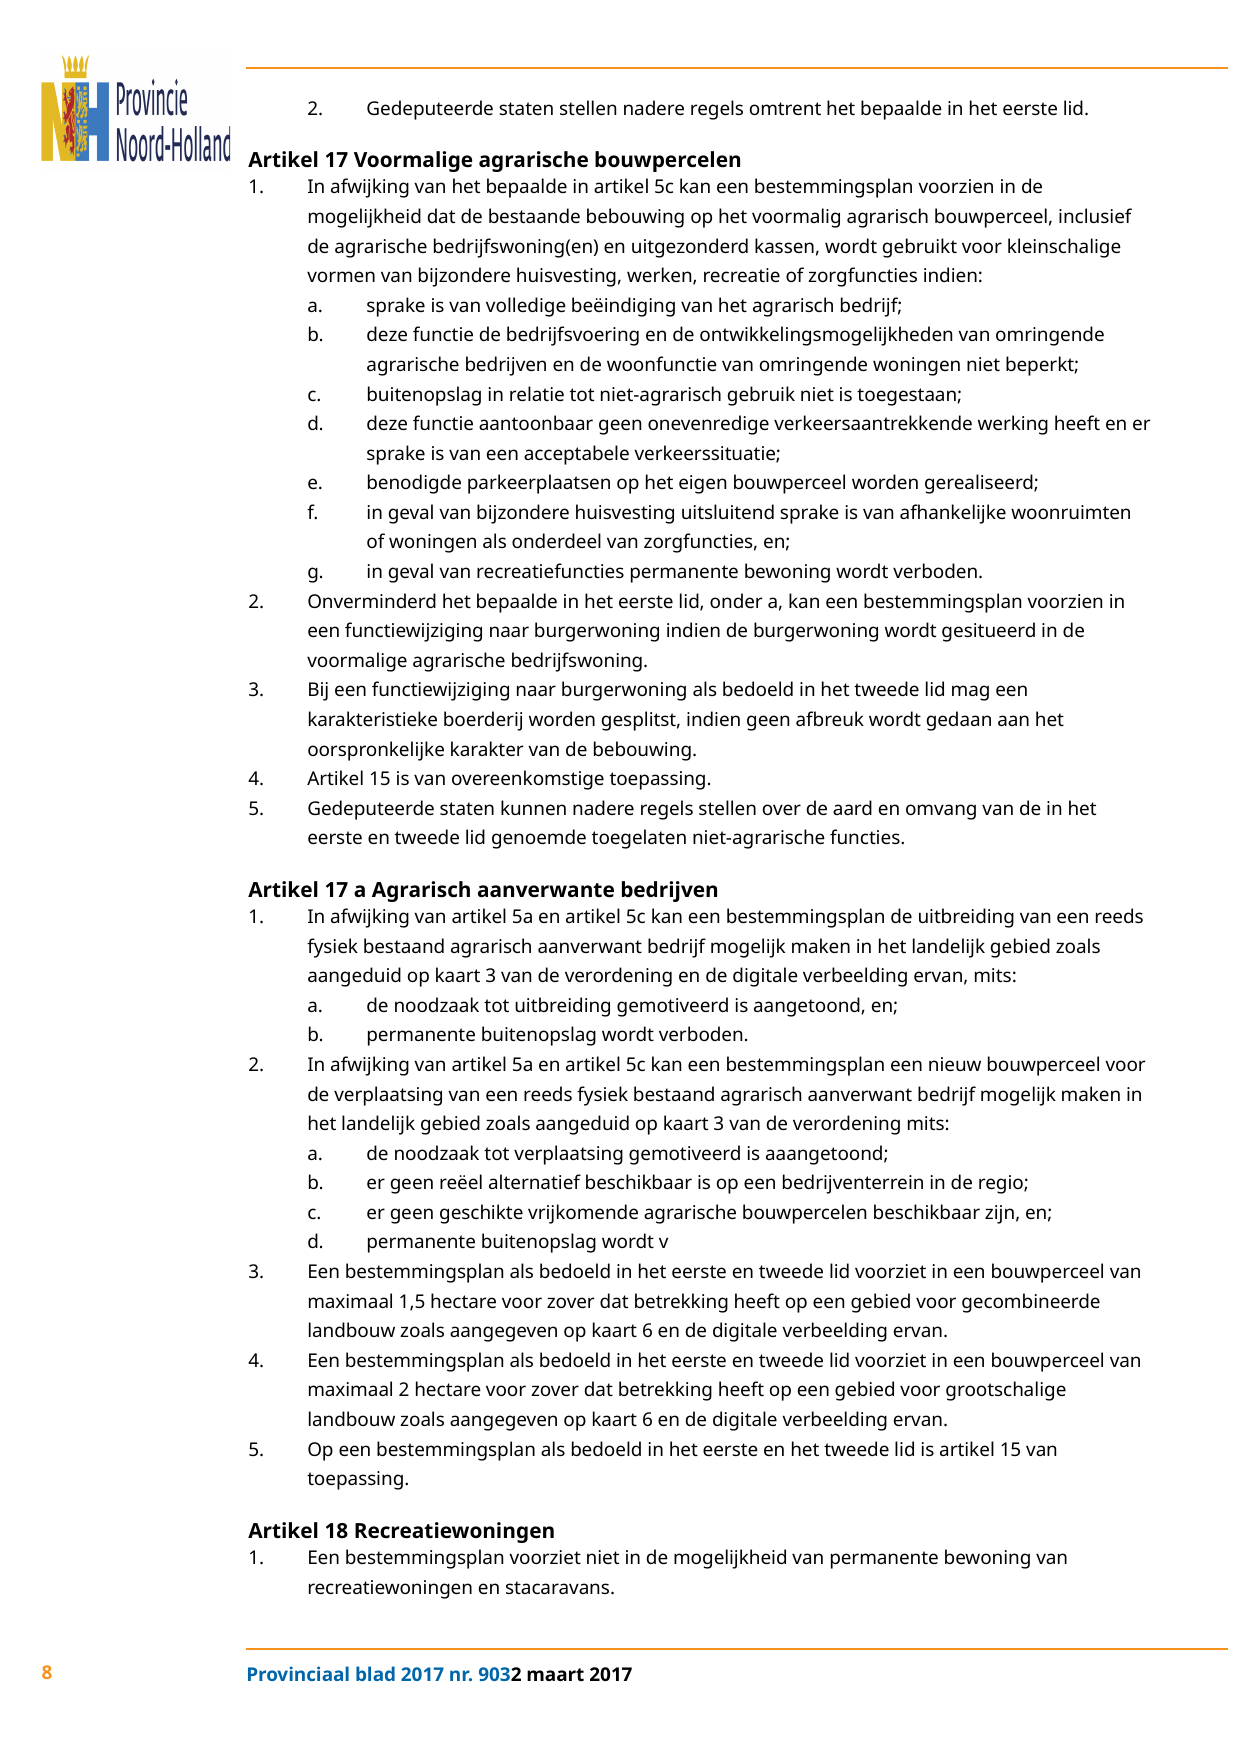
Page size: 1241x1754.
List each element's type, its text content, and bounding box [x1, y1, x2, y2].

list Onverminderd het bepaalde in het eerste lid, onder a, kan een bestemmingsplan voorzien in een functiewijziging naar burgerwoning indien de burgerwoning wordt gesitueerd in de voormalige agrarische bedrijfswoning. [248, 588, 1152, 673]
text Artikel 17 a Agrarisch aanverwante bedrijven [248, 875, 1152, 903]
list In afwijking van artikel 5a en artikel 5c kan een bestemmingsplan een nieuw bouwperceel voor de verplaatsing van een reeds fysiek bestaand agrarisch aanverwant bedrijf mogelijk maken in het landelijk gebied zoals aangeduid op kaart 3 van de verordening mits: [248, 1051, 1152, 1136]
picture [41, 47, 231, 172]
list Een bestemmingsplan als bedoeld in het eerste en tweede lid voorziet in een bouwperceel van maximaal 1,5 hectare voor zover dat betrekking heeft op een gebied voor gecombineerde landbouw zoals aangegeven op kaart 6 en de digitale verbeelding ervan. [248, 1258, 1152, 1343]
list Artikel 15 is van overeenkomstige toepassing. [248, 765, 1152, 791]
list benodigde parkeerplaatsen op het eigen bouwperceel worden gerealiseerd; [307, 469, 1152, 495]
list Bij een functiewijziging naar burgerwoning als bedoeld in het tweede lid mag een karakteristieke boerderij worden gesplitst, indien geen afbreuk wordt gedaan aan het oorspronkelijke karakter van de bebouwing. [248, 677, 1152, 761]
list sprake is van volledige beëindiging van het agrarisch bedrijf; [307, 292, 1152, 318]
list In afwijking van het bepaalde in artikel 5c kan een bestemmingsplan voorzien in de mogelijkheid dat de bestaande bebouwing op het voormalig agrarisch bouwperceel, inclusief de agrarische bedrijfswoning(en) en uitgezonderd kassen, wordt gebruikt voor kleinschalige vormen van bijzondere huisvesting, werken, recreatie of zorgfuncties indien: [248, 174, 1152, 288]
list buitenopslag in relatie tot niet-agrarisch gebruik niet is toegestaan; [307, 381, 1152, 406]
list permanente buitenopslag wordt v [307, 1229, 1152, 1254]
list Een bestemmingsplan als bedoeld in het eerste en tweede lid voorziet in een bouwperceel van maximaal 2 hectare voor zover dat betrekking heeft op een gebied voor grootschalige landbouw zoals aangegeven op kaart 6 en de digitale verbeelding ervan. [248, 1347, 1152, 1432]
list deze functie aantoonbaar geen onevenredige verkeersaantrekkende werking heeft en er sprake is van een acceptabele verkeerssituatie; [307, 410, 1152, 466]
list de noodzaak tot uitbreiding gemotiveerd is aangetoond, en; [307, 992, 1152, 1018]
list in geval van recreatiefuncties permanente bewoning wordt verboden. [307, 558, 1152, 584]
list er geen geschikte vrijkomende agrarische bouwpercelen beschikbaar zijn, en; [307, 1199, 1152, 1225]
list In afwijking van artikel 5a en artikel 5c kan een bestemmingsplan de uitbreiding van een reeds fysiek bestaand agrarisch aanverwant bedrijf mogelijk maken in het landelijk gebied zoals aangeduid op kaart 3 van de verordening en de digitale verbeelding ervan, mits: [248, 903, 1152, 988]
list Gedeputeerde staten stellen nadere regels omtrent het bepaalde in het eerste lid. [307, 95, 1152, 121]
list Gedeputeerde staten kunnen nadere regels stellen over de aard en omvang van de in het eerste en tweede lid genoemde toegelaten niet-agrarische functies. [248, 795, 1152, 850]
text Artikel 18 Recreatiewoningen [248, 1516, 1152, 1544]
list de noodzaak tot verplaatsing gemotiveerd is aaangetoond; [307, 1140, 1152, 1166]
list permanente buitenopslag wordt verboden. [307, 1022, 1152, 1047]
list Op een bestemmingsplan als bedoeld in het eerste en het tweede lid is artikel 15 van toepassing. [248, 1436, 1152, 1491]
list er geen reëel alternatief beschikbaar is op een bedrijventerrein in de regio; [307, 1169, 1152, 1195]
list in geval van bijzondere huisvesting uitsluitend sprake is van afhankelijke woonruimten of woningen als onderdeel van zorgfuncties, en; [307, 499, 1152, 554]
text Artikel 17 Voormalige agrarische bouwpercelen [248, 145, 1152, 174]
list deze functie de bedrijfsvoering en de ontwikkelingsmogelijkheden van omringende agrarische bedrijven en de woonfunctie van omringende woningen niet beperkt; [307, 322, 1152, 377]
list Een bestemmingsplan voorziet niet in de mogelijkheid van permanente bewoning van recreatiewoningen en stacaravans. [248, 1544, 1152, 1599]
